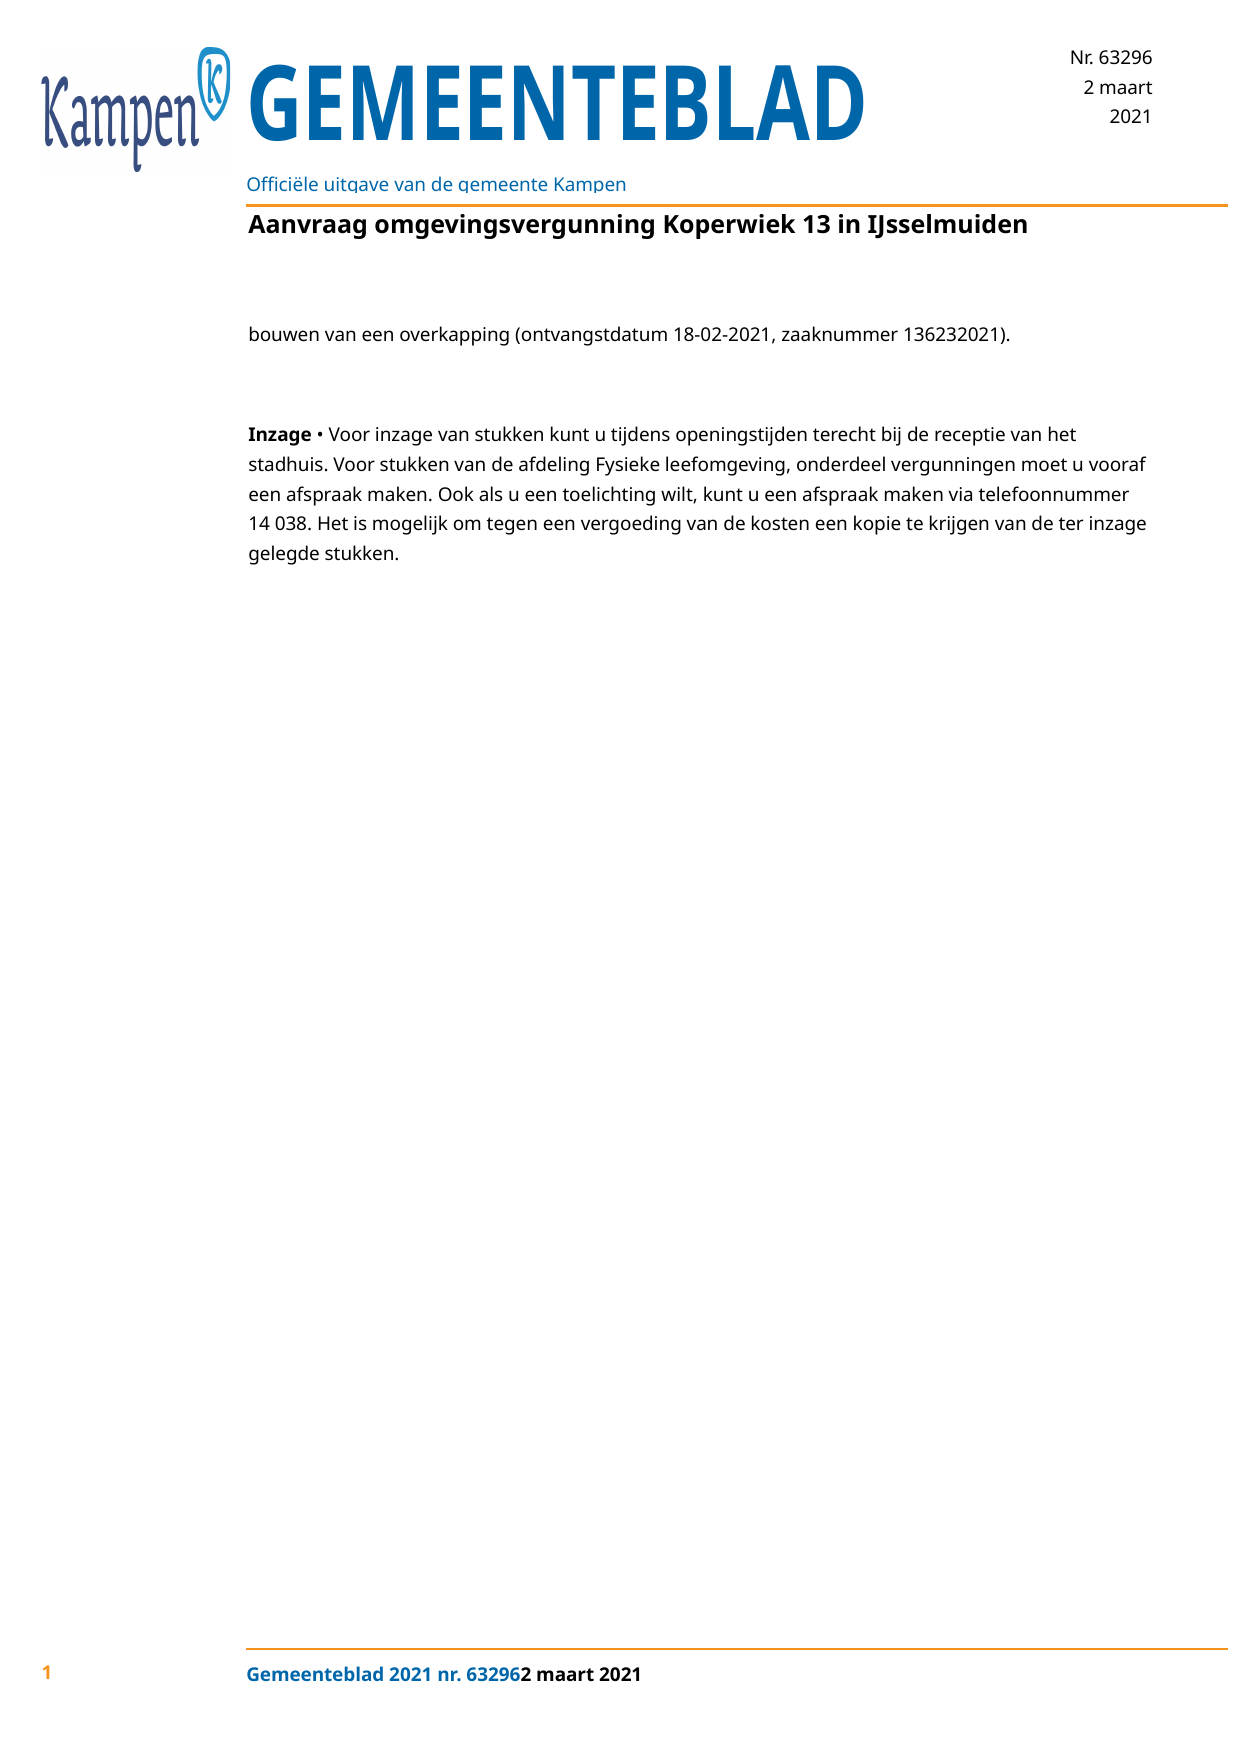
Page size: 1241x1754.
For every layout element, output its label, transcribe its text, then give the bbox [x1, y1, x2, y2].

picture [41, 47, 231, 172]
text Aanvraag omgevingsvergunning Koperwiek 13 in IJsselmuiden [248, 207, 1152, 241]
text Inzage • Voor inzage van stukken kunt u tijdens openingstijden terecht bij de receptie van het stadhuis. Voor stukken van de afdeling Fysieke leefomgeving, onderdeel vergunningen moet u vooraf een afspraak maken. Ook als u een toelichting wilt, kunt u een afspraak maken via telefoonnummer 14 038. Het is mogelijk om tegen een vergoeding van de kosten een kopie te krijgen van de ter inzage gelegde stukken. [248, 422, 1152, 566]
text bouwen van een overkapping (ontvangstdatum 18-02-2021, zaaknummer 136232021). [248, 321, 1152, 346]
